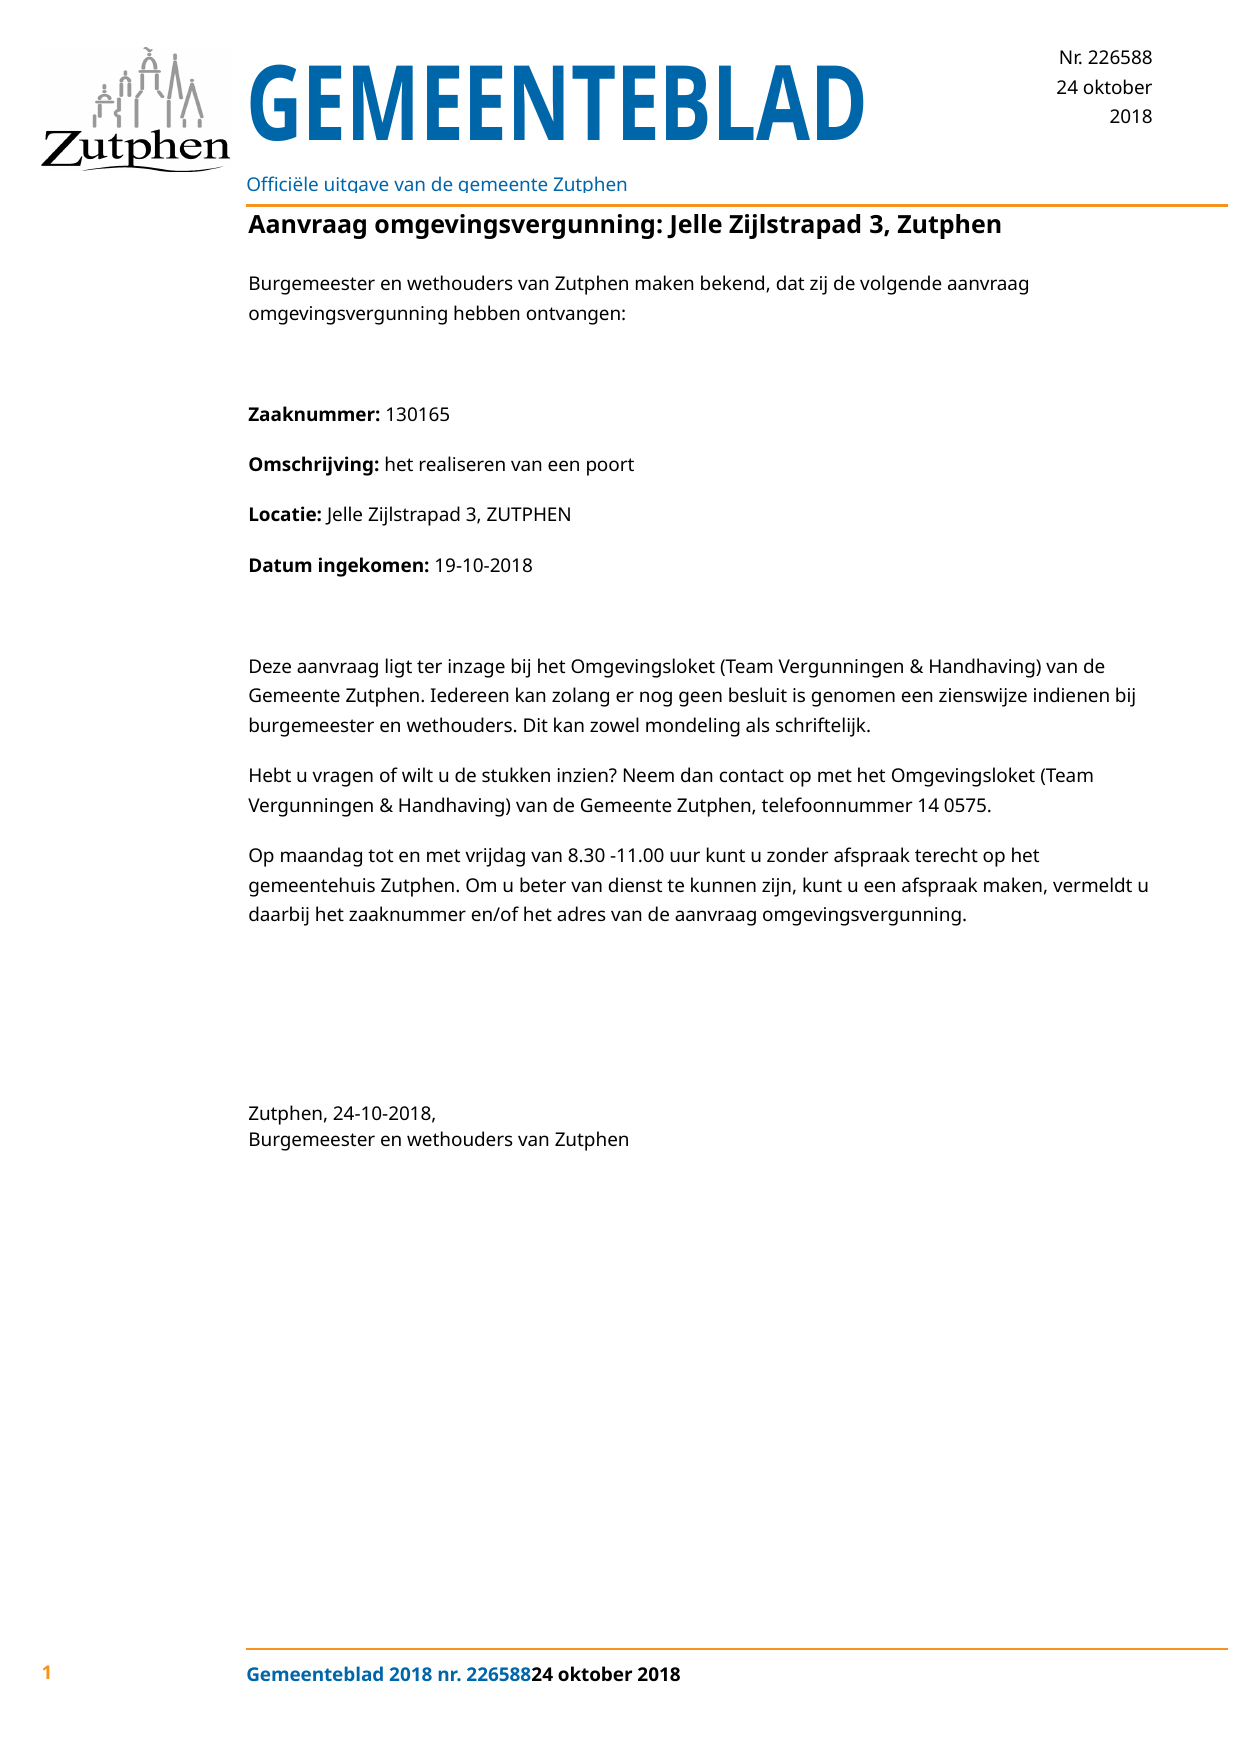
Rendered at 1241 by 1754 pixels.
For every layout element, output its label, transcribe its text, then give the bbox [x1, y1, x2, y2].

text Omschrijving: het realiseren van een poort [248, 451, 1152, 477]
text Burgemeester en wethouders van Zutphen maken bekend, dat zij de volgende aanvraag omgevingsvergunning hebben ontvangen: [248, 270, 1152, 326]
text Aanvraag omgevingsvergunning: Jelle Zijlstrapad 3, Zutphen [248, 207, 1152, 241]
text Burgemeester en wethouders van Zutphen [248, 1126, 1152, 1152]
text Datum ingekomen: 19-10-2018 [248, 552, 1152, 578]
text Op maandag tot en met vrijdag van 8.30 -11.00 uur kunt u zonder afspraak terecht op het gemeentehuis Zutphen. Om u beter van dienst te kunnen zijn, kunt u een afspraak maken, vermeldt u daarbij het zaaknummer en/of het adres van de aanvraag omgevingsvergunning. [248, 842, 1152, 927]
text Hebt u vragen of wilt u de stukken inzien? Neem dan contact op met het Omgevingsloket (Team Vergunningen & Handhaving) van de Gemeente Zutphen, telefoonnummer 14 0575. [248, 762, 1152, 818]
text Zutphen, 24-10-2018, [248, 1101, 1152, 1126]
picture [41, 47, 231, 172]
text Locatie: Jelle Zijlstrapad 3, ZUTPHEN [248, 502, 1152, 527]
text Deze aanvraag ligt ter inzage bij het Omgevingsloket (Team Vergunningen & Handhaving) van de Gemeente Zutphen. Iedereen kan zolang er nog geen besluit is genomen een zienswijze indienen bij burgemeester en wethouders. Dit kan zowel mondeling als schriftelijk. [248, 653, 1152, 738]
text Zaaknummer: 130165 [248, 401, 1152, 426]
